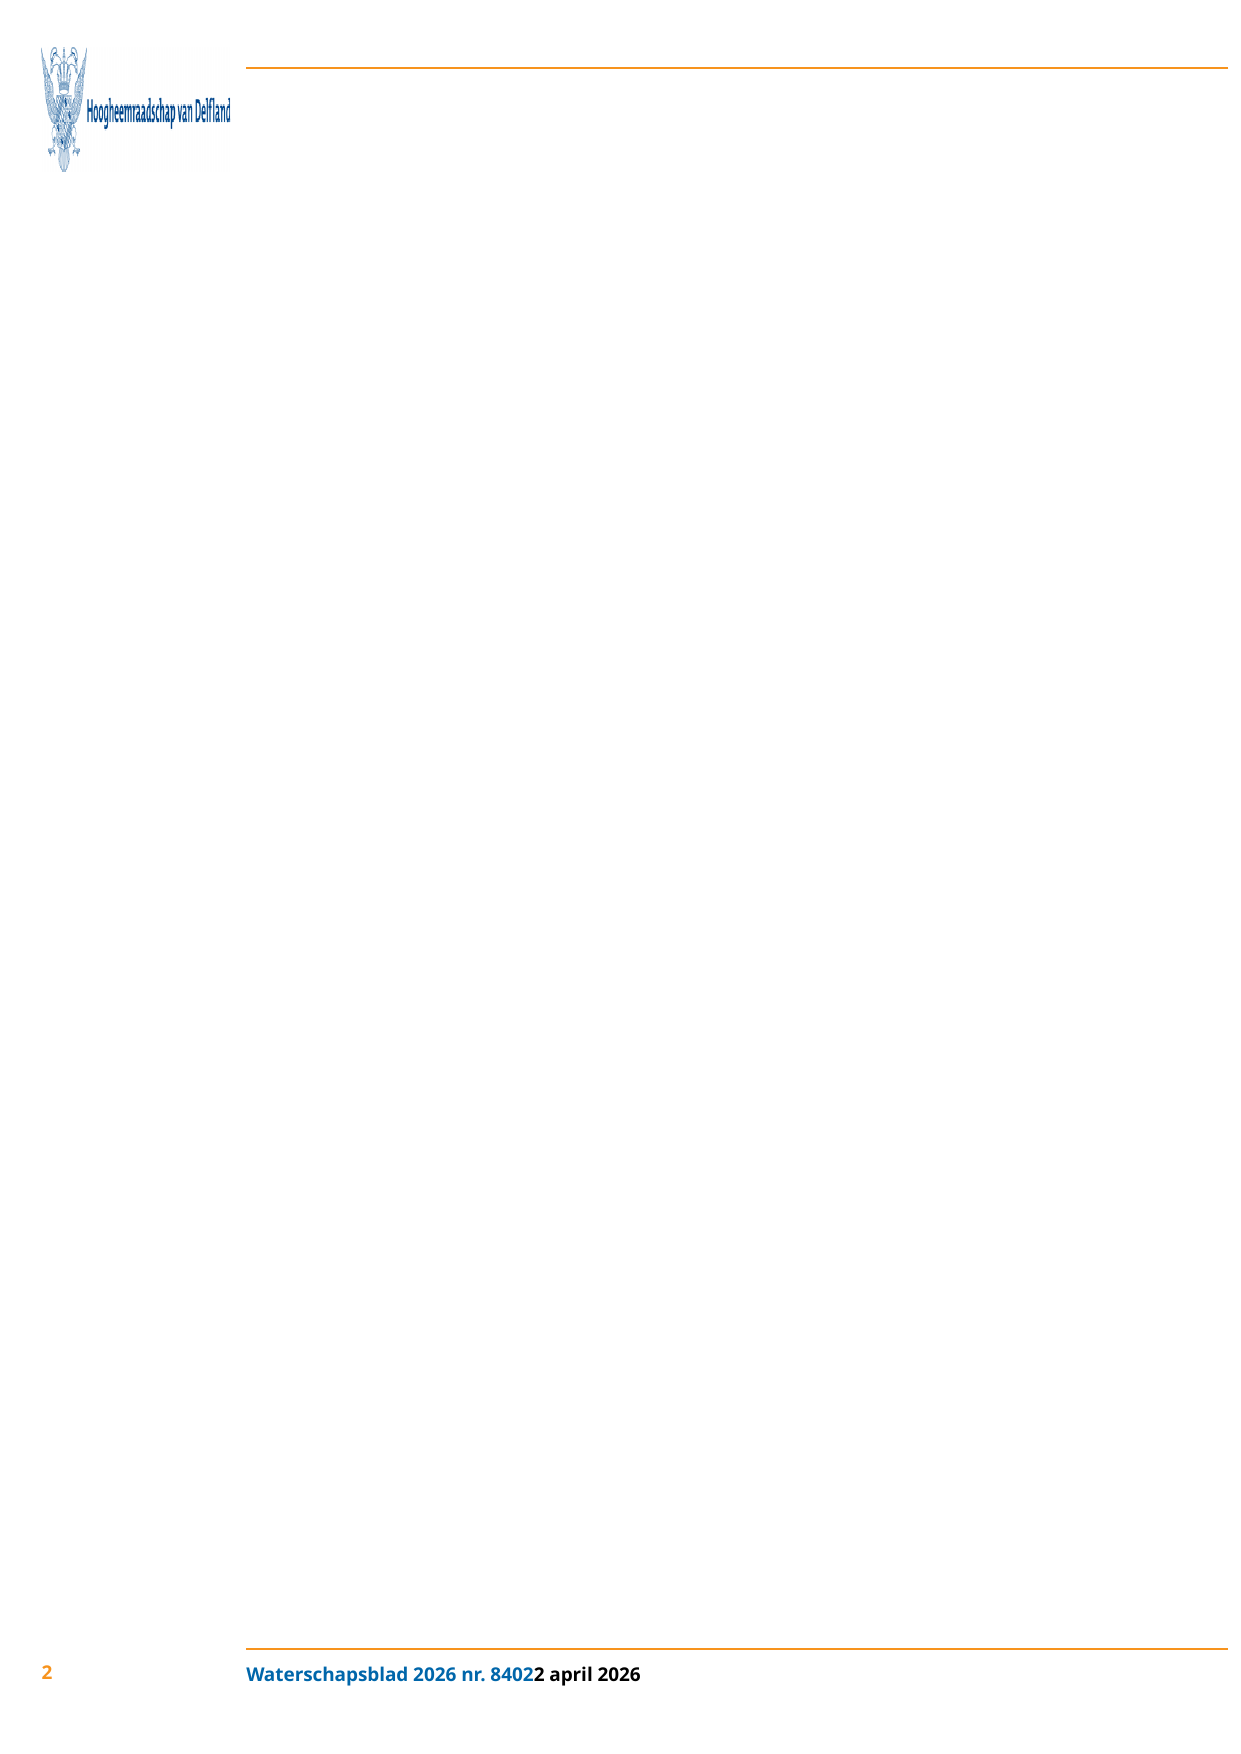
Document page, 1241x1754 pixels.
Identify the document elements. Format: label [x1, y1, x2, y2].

picture [41, 47, 231, 172]
